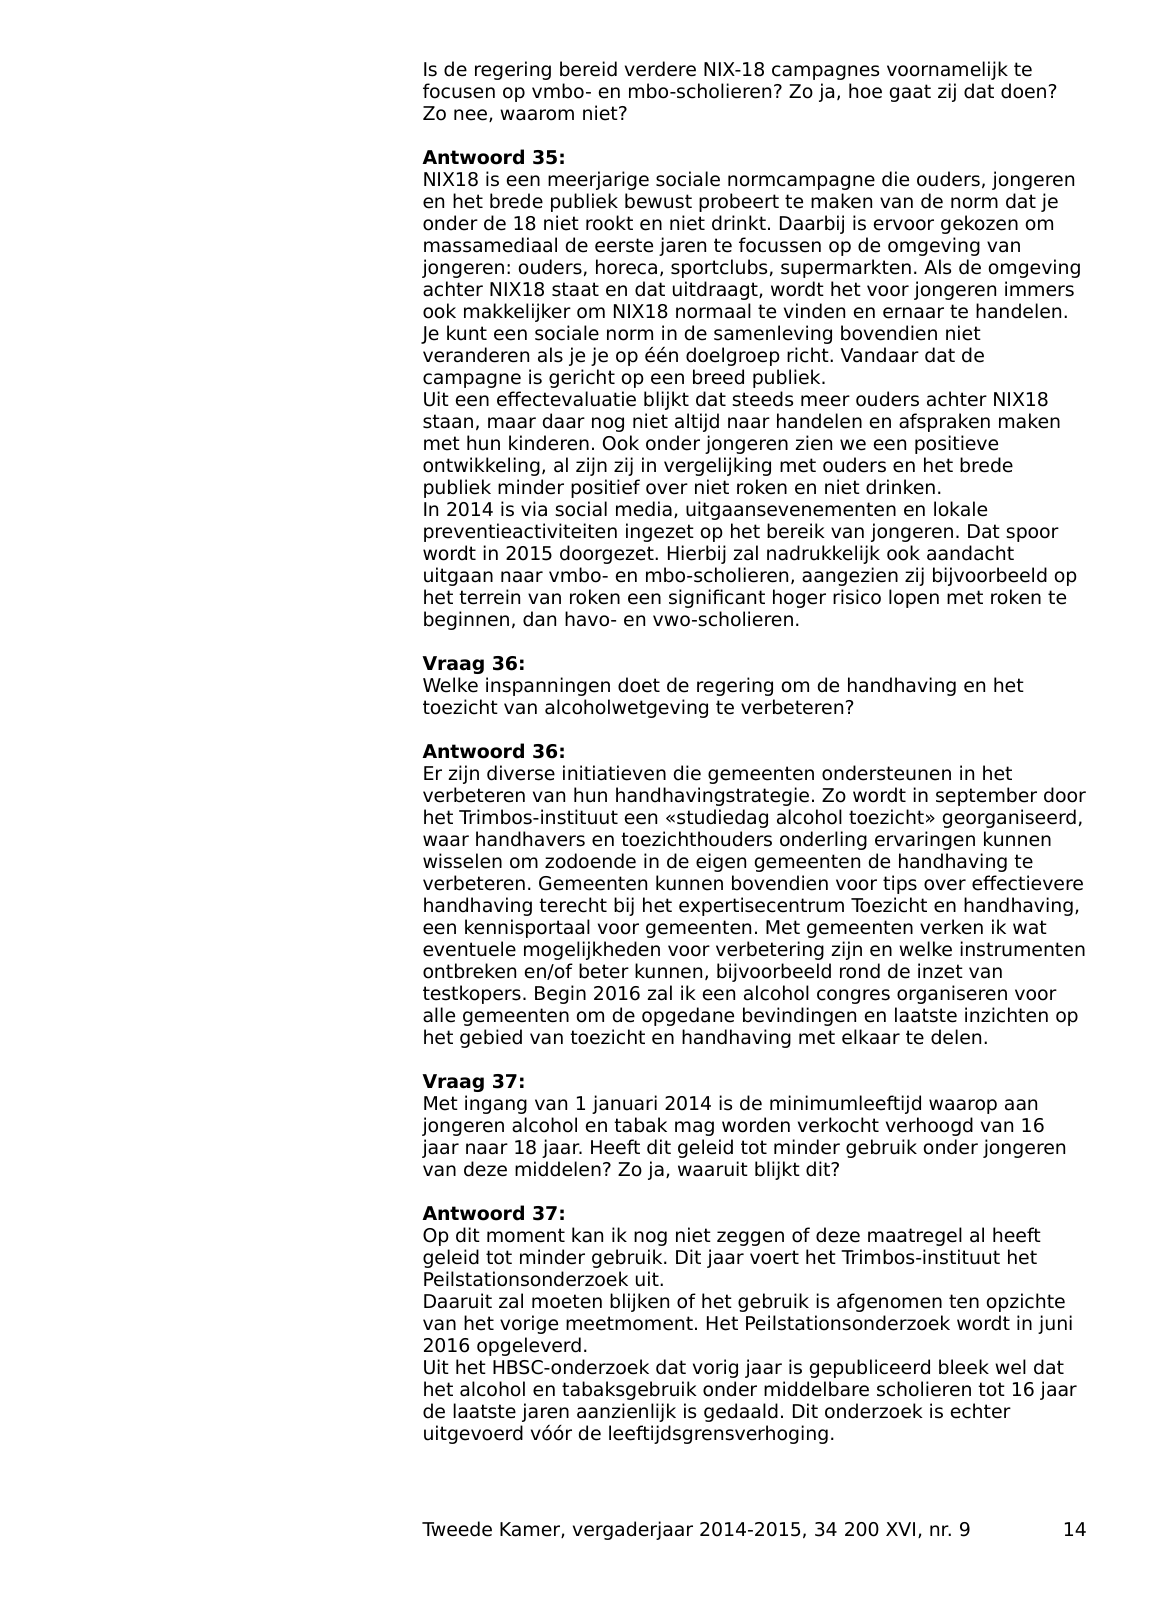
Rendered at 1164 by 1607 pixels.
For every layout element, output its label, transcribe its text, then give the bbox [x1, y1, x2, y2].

text In 2014 is via social media, uitgaansevenementen en lokale preventieactiviteiten ingezet op het bereik van jongeren. Dat spoor wordt in 2015 doorgezet. Hierbij zal nadrukkelijk ook aandacht uitgaan naar vmbo- en mbo-scholieren, aangezien zij bijvoorbeeld op het terrein van roken een significant hoger risico lopen met roken te beginnen, dan havo- en vwo-scholieren. [422, 499, 1087, 631]
text Vraag 37: [422, 1071, 1087, 1093]
text Antwoord 37: [422, 1203, 1087, 1225]
text Is de regering bereid verdere NIX-18 campagnes voornamelijk te focusen op vmbo- en mbo-scholieren? Zo ja, hoe gaat zij dat doen? Zo nee, waarom niet? [422, 59, 1087, 125]
text Antwoord 35: [422, 147, 1087, 169]
text Antwoord 36: [422, 741, 1087, 763]
text Op dit moment kan ik nog niet zeggen of deze maatregel al heeft geleid tot minder gebruik. Dit jaar voert het Trimbos-instituut het Peilstationsonderzoek uit. [422, 1225, 1087, 1291]
text Uit een effectevaluatie blijkt dat steeds meer ouders achter NIX18 staan, maar daar nog niet altijd naar handelen en afspraken maken met hun kinderen. Ook onder jongeren zien we een positieve ontwikkeling, al zijn zij in vergelijking met ouders en het brede publiek minder positief over niet roken en niet drinken. [422, 389, 1087, 499]
text Met ingang van 1 januari 2014 is de minimumleeftijd waarop aan jongeren alcohol en tabak mag worden verkocht verhoogd van 16 jaar naar 18 jaar. Heeft dit geleid tot minder gebruik onder jongeren van deze middelen? Zo ja, waaruit blijkt dit? [422, 1093, 1087, 1181]
text Daaruit zal moeten blijken of het gebruik is afgenomen ten opzichte van het vorige meetmoment. Het Peilstationsonderzoek wordt in juni 2016 opgeleverd. [422, 1291, 1087, 1357]
text Uit het HBSC-onderzoek dat vorig jaar is gepubliceerd bleek wel dat het alcohol en tabaksgebruik onder middelbare scholieren tot 16 jaar de laatste jaren aanzienlijk is gedaald. Dit onderzoek is echter uitgevoerd vóór de leeftijdsgrensverhoging. [422, 1357, 1087, 1445]
text NIX18 is een meerjarige sociale normcampagne die ouders, jongeren en het brede publiek bewust probeert te maken van de norm dat je onder de 18 niet rookt en niet drinkt. Daarbij is ervoor gekozen om massamediaal de eerste jaren te focussen op de omgeving van jongeren: ouders, horeca, sportclubs, supermarkten. Als de omgeving achter NIX18 staat en dat uitdraagt, wordt het voor jongeren immers ook makkelijker om NIX18 normaal te vinden en ernaar te handelen. Je kunt een sociale norm in de samenleving bovendien niet veranderen als je je op één doelgroep richt. Vandaar dat de campagne is gericht op een breed publiek. [422, 169, 1087, 389]
text Welke inspanningen doet de regering om de handhaving en het toezicht van alcoholwetgeving te verbeteren? [422, 675, 1087, 719]
text Er zijn diverse initiatieven die gemeenten ondersteunen in het verbeteren van hun handhavingstrategie. Zo wordt in september door het Trimbos-instituut een «studiedag alcohol toezicht» georganiseerd, waar handhavers en toezichthouders onderling ervaringen kunnen wisselen om zodoende in de eigen gemeenten de handhaving te verbeteren. Gemeenten kunnen bovendien voor tips over effectievere handhaving terecht bij het expertisecentrum Toezicht en handhaving, een kennisportaal voor gemeenten. Met gemeenten verken ik wat eventuele mogelijkheden voor verbetering zijn en welke instrumenten ontbreken en/of beter kunnen, bijvoorbeeld rond de inzet van testkopers. Begin 2016 zal ik een alcohol congres organiseren voor alle gemeenten om de opgedane bevindingen en laatste inzichten op het gebied van toezicht en handhaving met elkaar te delen. [422, 763, 1087, 1049]
text Vraag 36: [422, 653, 1087, 675]
